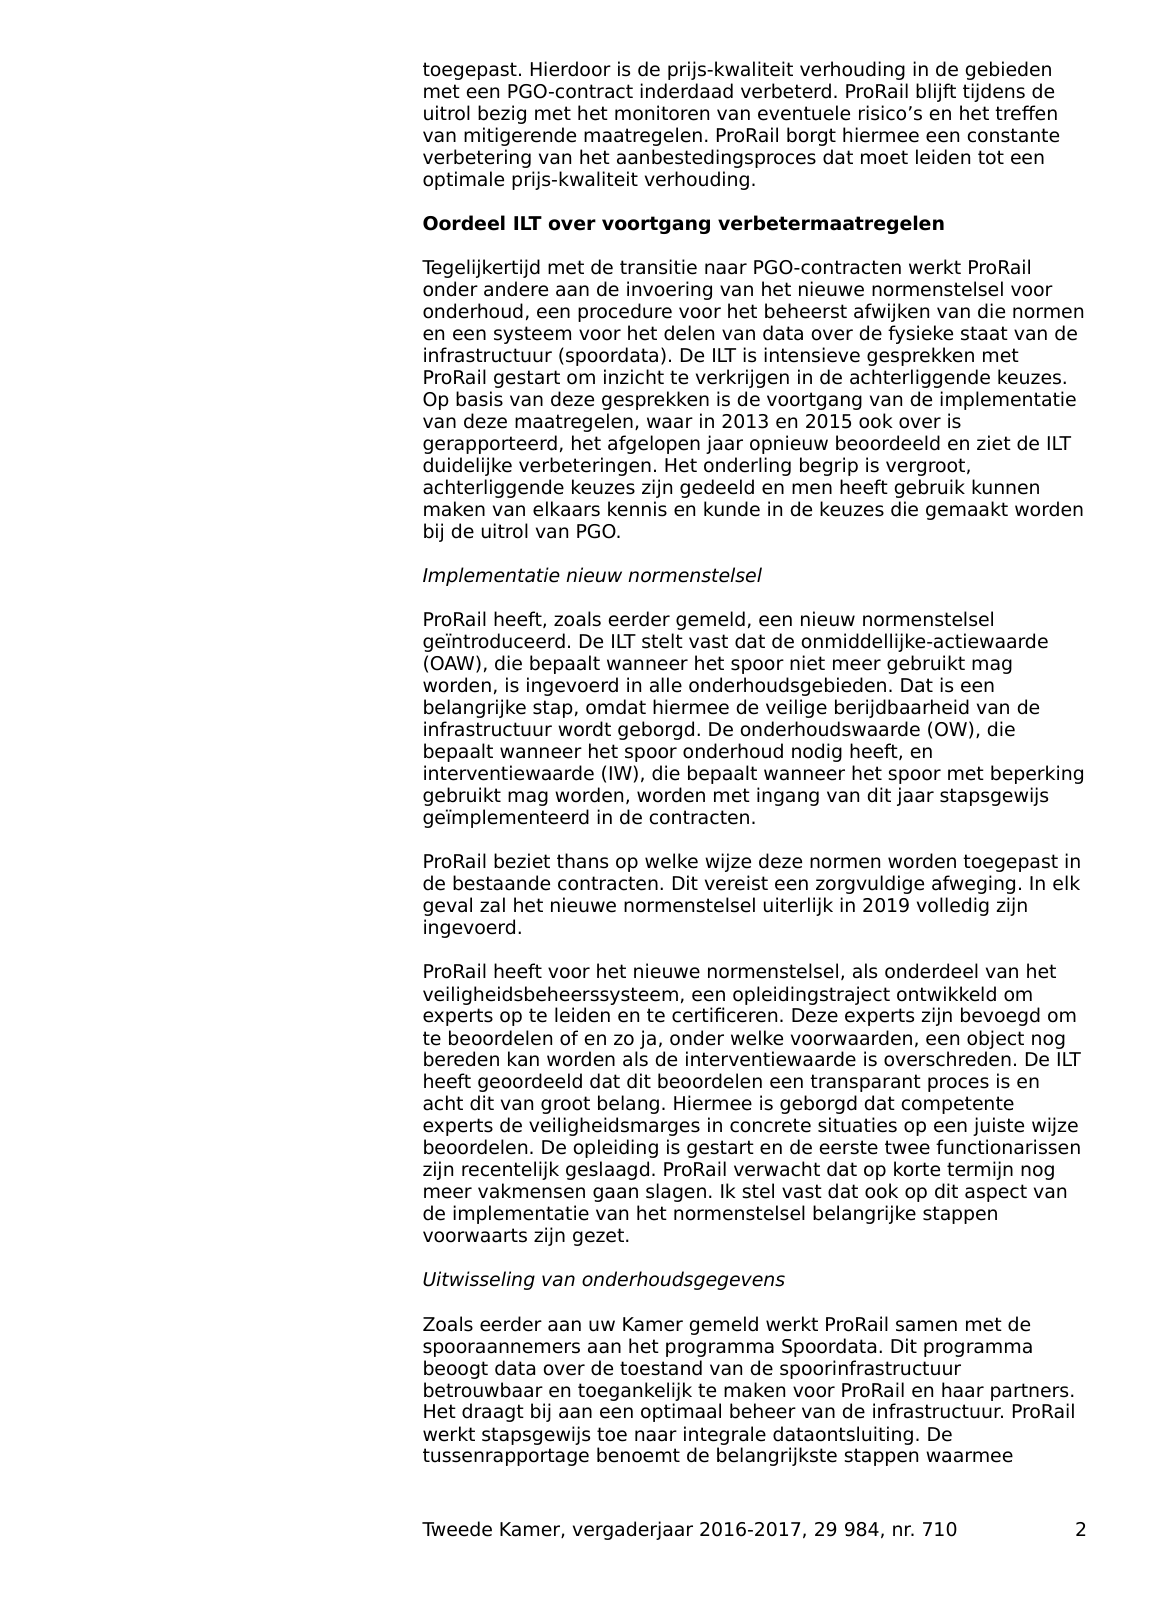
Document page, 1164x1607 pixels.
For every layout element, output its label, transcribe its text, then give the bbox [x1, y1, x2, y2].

subtitle Uitwisseling van onderhoudsgegevens [422, 1269, 1087, 1291]
subtitle Oordeel ILT over voortgang verbetermaatregelen [422, 213, 1087, 235]
text toegepast. Hierdoor is de prijs-kwaliteit verhouding in de gebieden met een PGO-contract inderdaad verbeterd. ProRail blijft tijdens de uitrol bezig met het monitoren van eventuele risico’s en het treffen van mitigerende maatregelen. ProRail borgt hiermee een constante verbetering van het aanbestedingsproces dat moet leiden tot een optimale prijs-kwaliteit verhouding. [422, 59, 1087, 191]
text ProRail heeft voor het nieuwe normenstelsel, als onderdeel van het veiligheidsbeheerssysteem, een opleidingstraject ontwikkeld om experts op te leiden en te certificeren. Deze experts zijn bevoegd om te beoordelen of en zo ja, onder welke voorwaarden, een object nog bereden kan worden als de interventiewaarde is overschreden. De ILT heeft geoordeeld dat dit beoordelen een transparant proces is en acht dit van groot belang. Hiermee is geborgd dat competente experts de veiligheidsmarges in concrete situaties op een juiste wijze beoordelen. De opleiding is gestart en de eerste twee functionarissen zijn recentelijk geslaagd. ProRail verwacht dat op korte termijn nog meer vakmensen gaan slagen. Ik stel vast dat ook op dit aspect van de implementatie van het normenstelsel belangrijke stappen voorwaarts zijn gezet. [422, 961, 1087, 1247]
text Tegelijkertijd met de transitie naar PGO-contracten werkt ProRail onder andere aan de invoering van het nieuwe normenstelsel voor onderhoud, een procedure voor het beheerst afwijken van die normen en een systeem voor het delen van data over de fysieke staat van de infrastructuur (spoordata). De ILT is intensieve gesprekken met ProRail gestart om inzicht te verkrijgen in de achterliggende keuzes. Op basis van deze gesprekken is de voortgang van de implementatie van deze maatregelen, waar in 2013 en 2015 ook over is gerapporteerd, het afgelopen jaar opnieuw beoordeeld en ziet de ILT duidelijke verbeteringen. Het onderling begrip is vergroot, achterliggende keuzes zijn gedeeld en men heeft gebruik kunnen maken van elkaars kennis en kunde in de keuzes die gemaakt worden bij de uitrol van PGO. [422, 257, 1087, 543]
text Zoals eerder aan uw Kamer gemeld werkt ProRail samen met de spooraannemers aan het programma Spoordata. Dit programma beoogt data over de toestand van de spoorinfrastructuur betrouwbaar en toegankelijk te maken voor ProRail en haar partners. Het draagt bij aan een optimaal beheer van de infrastructuur. ProRail werkt stapsgewijs toe naar integrale dataontsluiting. De tussenrapportage benoemt de belangrijkste stappen waarmee [422, 1313, 1087, 1467]
text ProRail beziet thans op welke wijze deze normen worden toegepast in de bestaande contracten. Dit vereist een zorgvuldige afweging. In elk geval zal het nieuwe normenstelsel uiterlijk in 2019 volledig zijn ingevoerd. [422, 851, 1087, 939]
text ProRail heeft, zoals eerder gemeld, een nieuw normenstelsel geïntroduceerd. De ILT stelt vast dat de onmiddellijke-actiewaarde (OAW), die bepaalt wanneer het spoor niet meer gebruikt mag worden, is ingevoerd in alle onderhoudsgebieden. Dat is een belangrijke stap, omdat hiermee de veilige berijdbaarheid van de infrastructuur wordt geborgd. De onderhoudswaarde (OW), die bepaalt wanneer het spoor onderhoud nodig heeft, en interventiewaarde (IW), die bepaalt wanneer het spoor met beperking gebruikt mag worden, worden met ingang van dit jaar stapsgewijs geïmplementeerd in de contracten. [422, 609, 1087, 829]
subtitle Implementatie nieuw normenstelsel [422, 565, 1087, 587]
